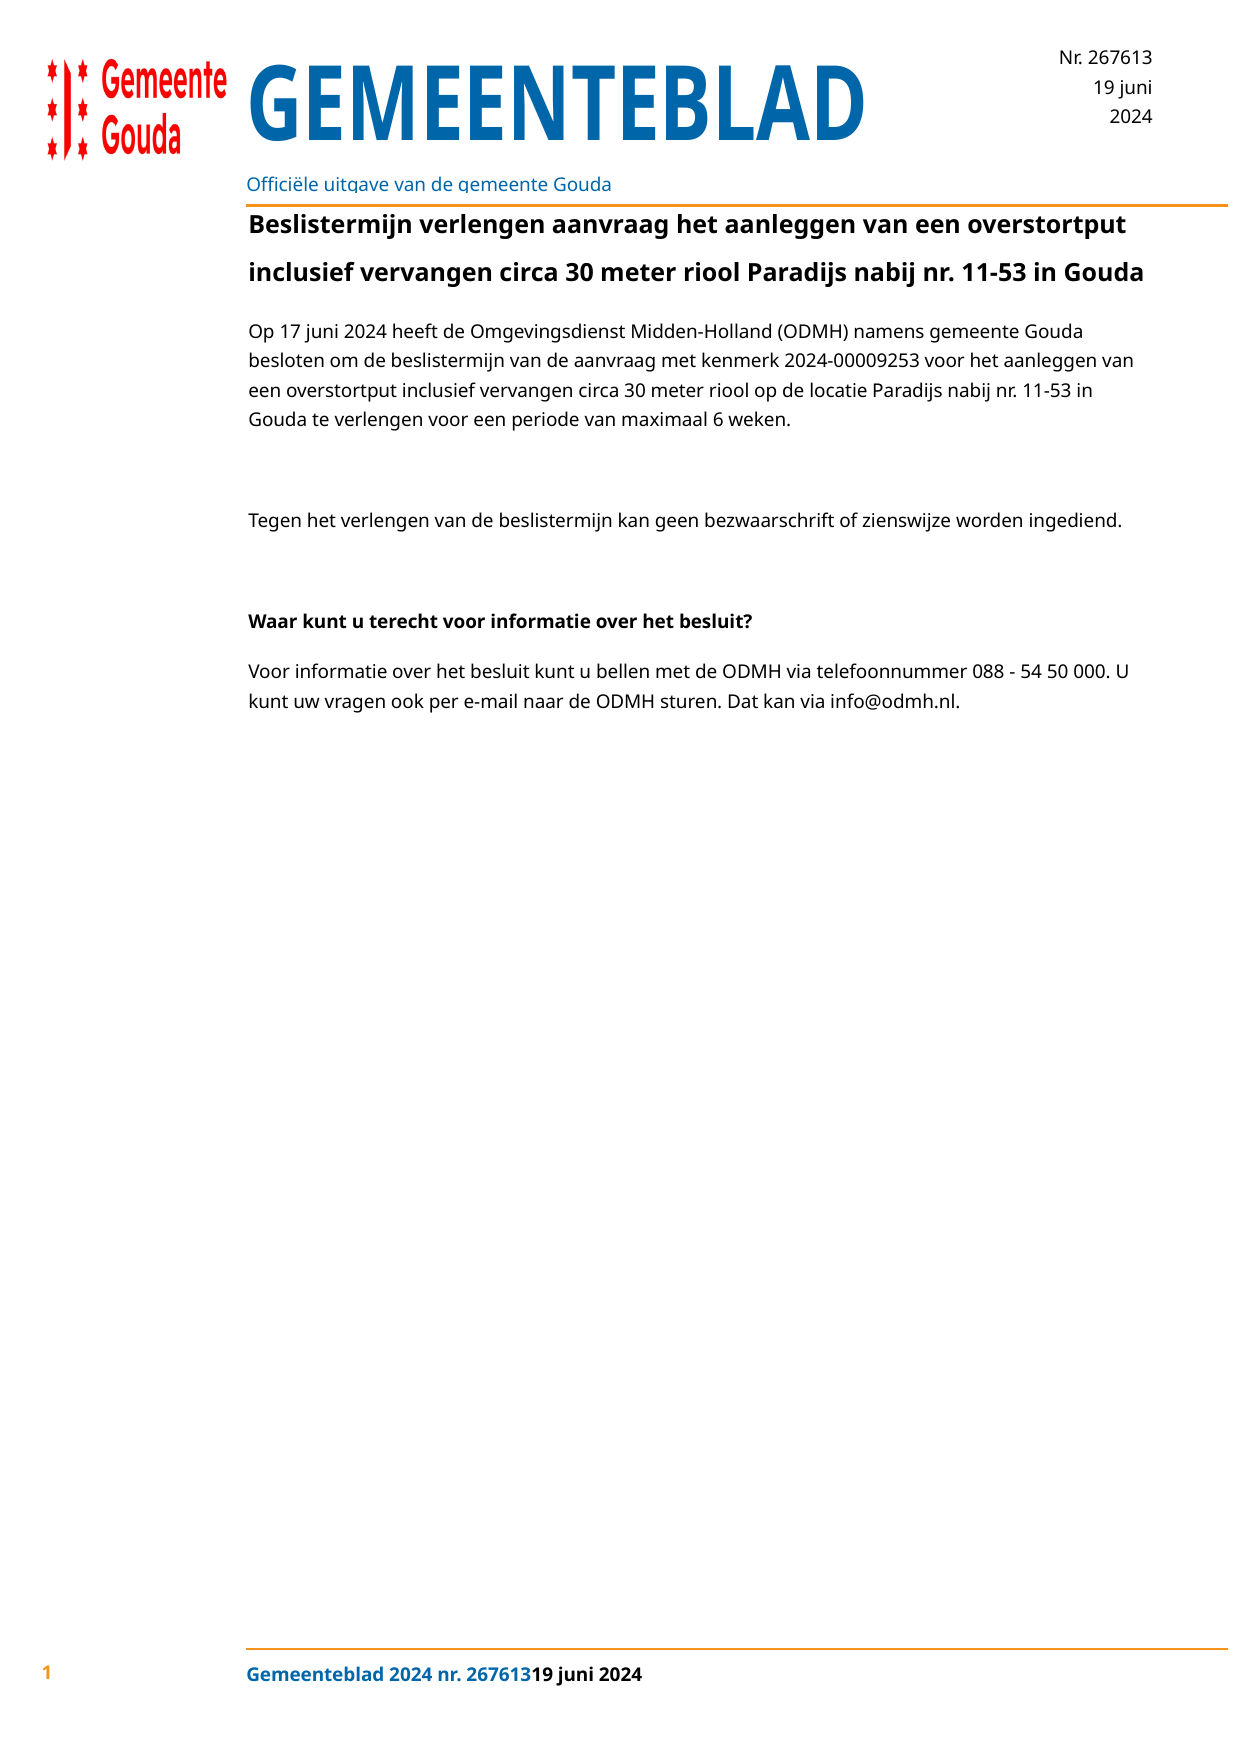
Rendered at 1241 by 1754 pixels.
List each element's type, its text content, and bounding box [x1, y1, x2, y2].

text Op 17 juni 2024 heeft de Omgevingsdienst Midden-Holland (ODMH) namens gemeente Gouda besloten om de beslistermijn van de aanvraag met kenmerk 2024-00009253 voor het aanleggen van een overstortput inclusief vervangen circa 30 meter riool op de locatie Paradijs nabij nr. 11-53 in Gouda te verlengen voor een periode van maximaal 6 weken. [248, 318, 1152, 432]
text Waar kunt u terecht voor informatie over het besluit? [248, 608, 1152, 634]
text Voor informatie over het besluit kunt u bellen met de ODMH via telefoonnummer 088 - 54 50 000. U kunt uw vragen ook per e-mail naar de ODMH sturen. Dat kan via info@odmh.nl. [248, 659, 1152, 714]
picture [41, 47, 231, 172]
text Tegen het verlengen van de beslistermijn kan geen bezwaarschrift of zienswijze worden ingediend. [248, 507, 1152, 533]
text Beslistermijn verlengen aanvraag het aanleggen van een overstortput inclusief vervangen circa 30 meter riool Paradijs nabij nr. 11-53 in Gouda [248, 207, 1152, 288]
